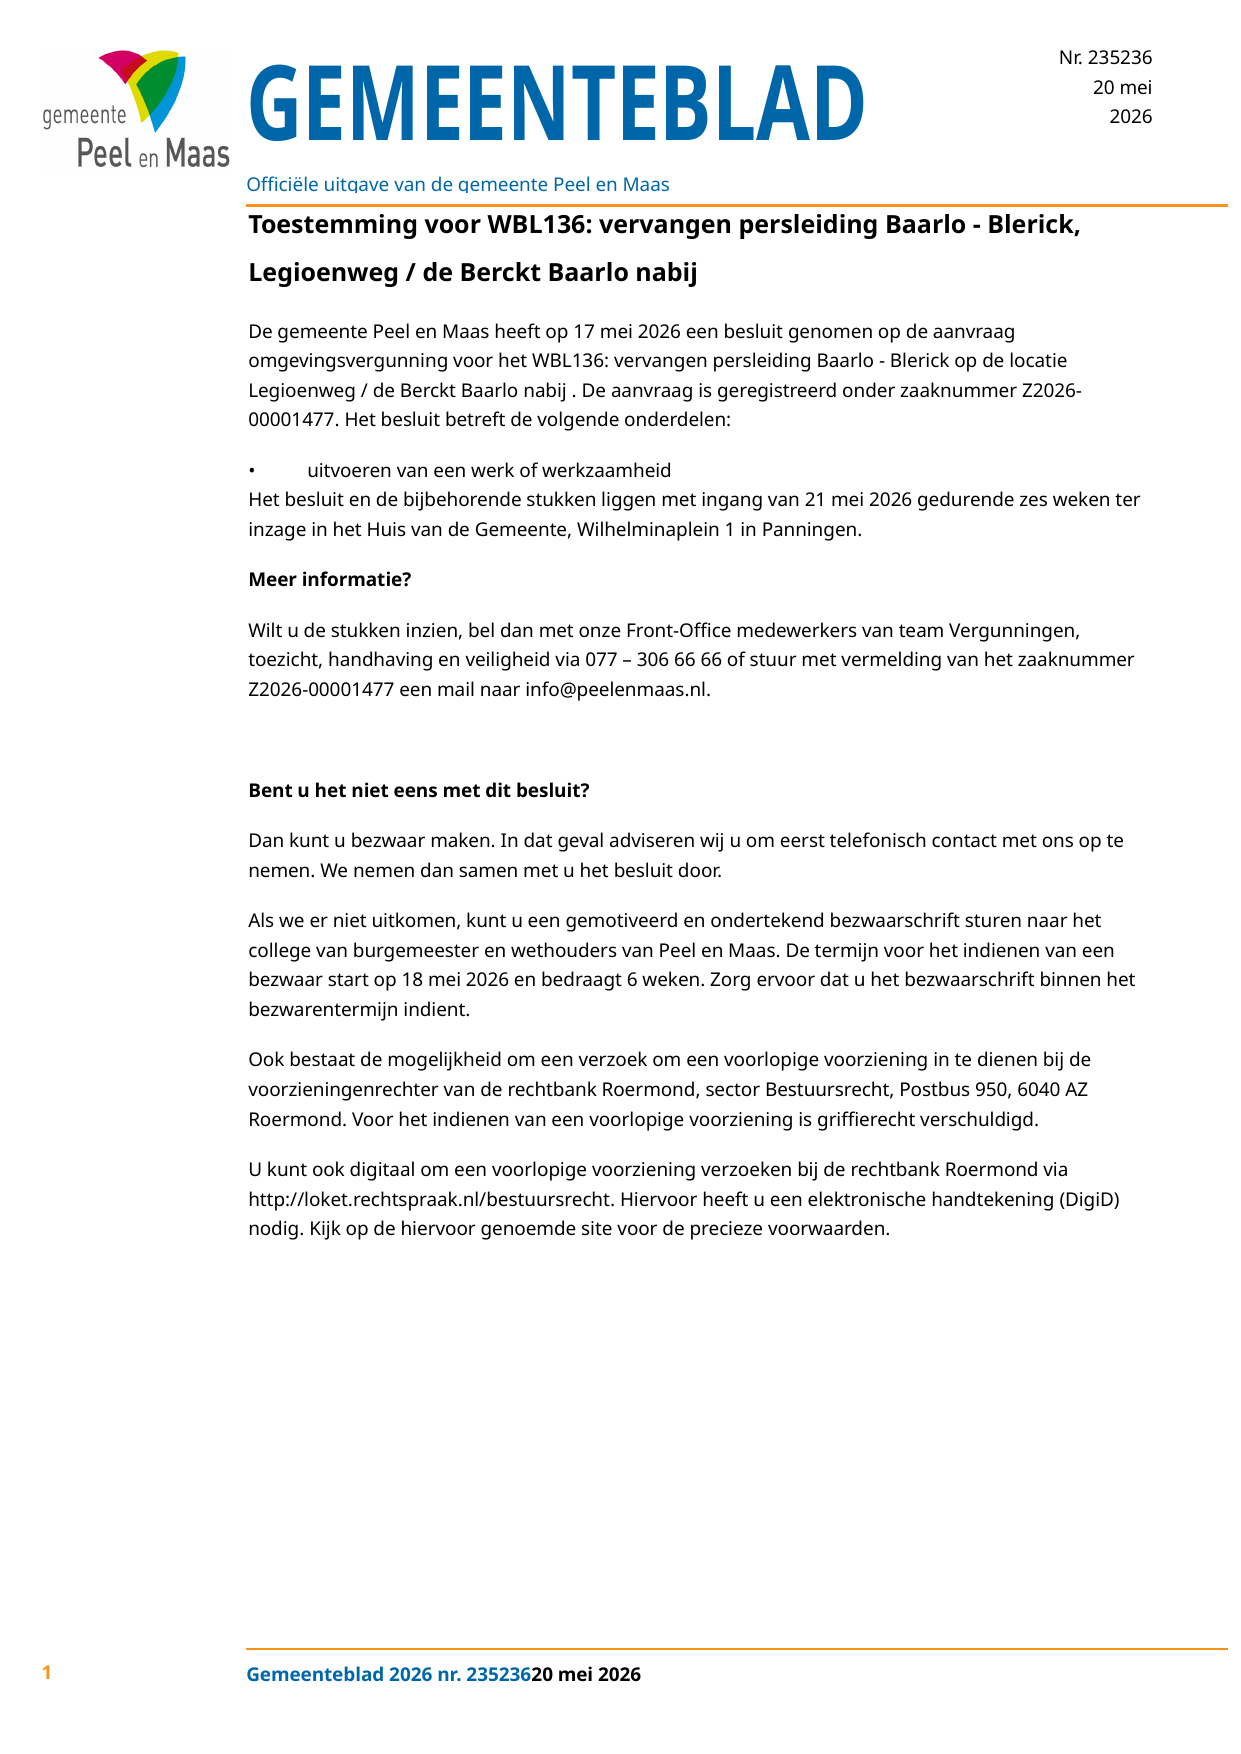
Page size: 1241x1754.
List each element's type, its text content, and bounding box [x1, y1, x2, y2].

text Bent u het niet eens met dit besluit? [248, 777, 1152, 803]
text Wilt u de stukken inzien, bel dan met onze Front-Office medewerkers van team Vergunningen, toezicht, handhaving en veiligheid via 077 – 306 66 66 of stuur met vermelding van het zaaknummer Z2026-00001477 een mail naar info@peelenmaas.nl. [248, 617, 1152, 702]
text Toestemming voor WBL136: vervangen persleiding Baarlo - Blerick, Legioenweg / de Berckt Baarlo nabij [248, 207, 1152, 288]
list uitvoeren van een werk of werkzaamheid [248, 457, 1152, 483]
text Meer informatie? [248, 567, 1152, 592]
text U kunt ook digitaal om een voorlopige voorziening verzoeken bij de rechtbank Roermond via http://loket.rechtspraak.nl/bestuursrecht. Hiervoor heeft u een elektronische handtekening (DigiD) nodig. Kijk op de hiervoor genoemde site voor de precieze voorwaarden. [248, 1156, 1152, 1241]
text Als we er niet uitkomen, kunt u een gemotiveerd en ondertekend bezwaarschrift sturen naar het college van burgemeester en wethouders van Peel en Maas. De termijn voor het indienen van een bezwaar start op 18 mei 2026 en bedraagt 6 weken. Zorg ervoor dat u het bezwaarschrift binnen het bezwarentermijn indient. [248, 907, 1152, 1022]
text Dan kunt u bezwaar maken. In dat geval adviseren wij u om eerst telefonisch contact met ons op te nemen. We nemen dan samen met u het besluit door. [248, 827, 1152, 883]
text Ook bestaat de mogelijkheid om een verzoek om een voorlopige voorziening in te dienen bij de voorzieningenrechter van de rechtbank Roermond, sector Bestuursrecht, Postbus 950, 6040 AZ Roermond. Voor het indienen van een voorlopige voorziening is griffierecht verschuldigd. [248, 1047, 1152, 1132]
picture [41, 47, 231, 172]
text De gemeente Peel en Maas heeft op 17 mei 2026 een besluit genomen op de aanvraag omgevingsvergunning voor het WBL136: vervangen persleiding Baarlo - Blerick op de locatie Legioenweg / de Berckt Baarlo nabij . De aanvraag is geregistreerd onder zaaknummer Z2026-00001477. Het besluit betreft de volgende onderdelen: [248, 318, 1152, 432]
text Het besluit en de bijbehorende stukken liggen met ingang van 21 mei 2026 gedurende zes weken ter inzage in het Huis van de Gemeente, Wilhelminaplein 1 in Panningen. [248, 487, 1152, 542]
